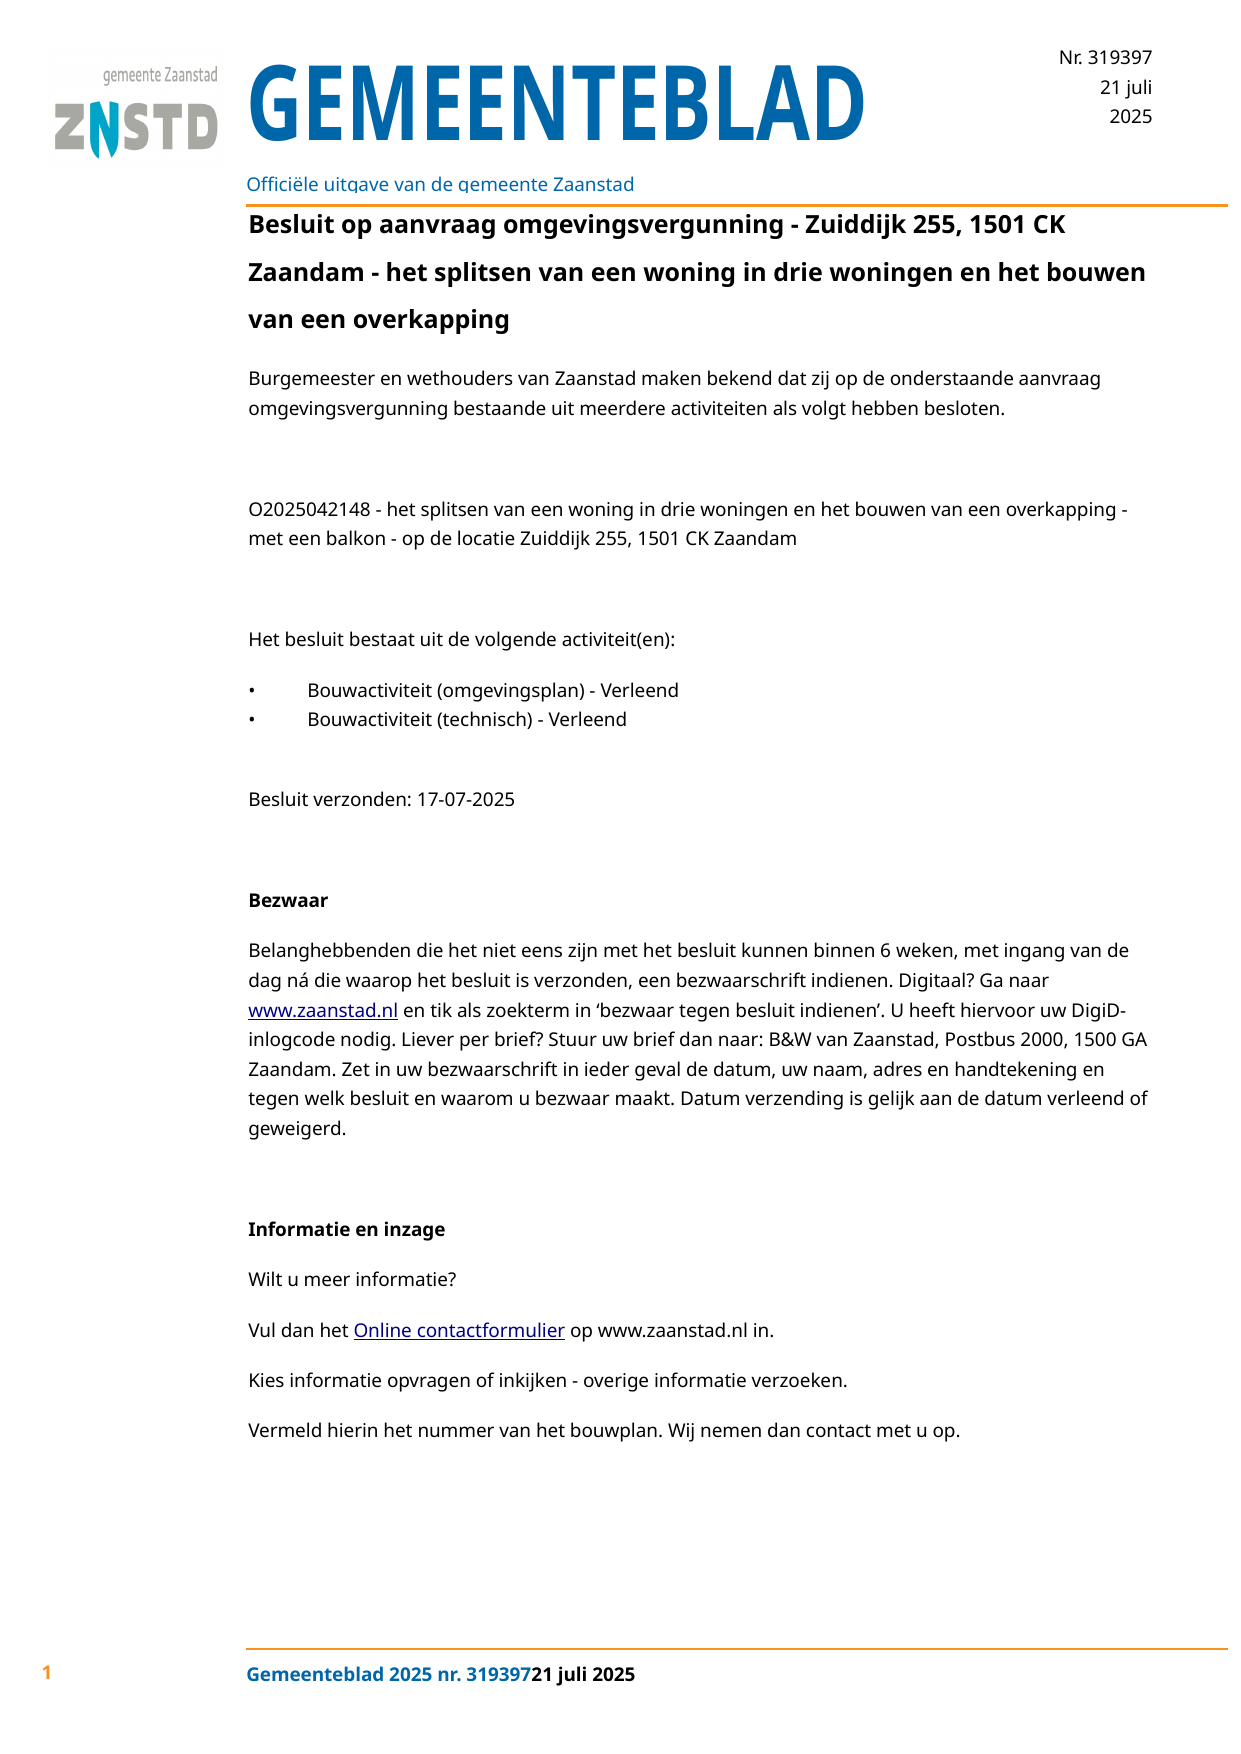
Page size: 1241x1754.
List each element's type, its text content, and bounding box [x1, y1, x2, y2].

text Het besluit bestaat uit de volgende activiteit(en): [248, 626, 1152, 652]
text Besluit op aanvraag omgevingsvergunning - Zuiddijk 255, 1501 CK Zaandam - het splitsen van een woning in drie woningen en het bouwen van een overkapping [248, 207, 1152, 336]
text Burgemeester en wethouders van Zaanstad maken bekend dat zij op de onderstaande aanvraag omgevingsvergunning bestaande uit meerdere activiteiten als volgt hebben besloten. [248, 366, 1152, 421]
text Bezwaar [248, 887, 1152, 913]
text Besluit verzonden: 17-07-2025 [248, 786, 1152, 812]
list Bouwactiviteit (technisch) - Verleend [248, 706, 1152, 732]
text Informatie en inzage [248, 1216, 1152, 1242]
text Vermeld hierin het nummer van het bouwplan. Wij nemen dan contact met u op. [248, 1418, 1152, 1443]
text Belanghebbenden die het niet eens zijn met het besluit kunnen binnen 6 weken, met ingang van de dag ná die waarop het besluit is verzonden, een bezwaarschrift indienen. Digitaal? Ga naar www.zaanstad.nl en tik als zoekterm in ‘bezwaar tegen besluit indienen’. U heeft hiervoor uw DigiD-inlogcode nodig. Liever per brief? Stuur uw brief dan naar: B&W van Zaanstad, Postbus 2000, 1500 GA Zaandam. Zet in uw bezwaarschrift in ieder geval de datum, uw naam, adres en handtekening en tegen welk besluit en waarom u bezwaar maakt. Datum verzending is gelijk aan de datum verleend of geweigerd. [248, 938, 1152, 1141]
list Bouwactiviteit (omgevingsplan) - Verleend [248, 677, 1152, 702]
text Wilt u meer informatie? [248, 1266, 1152, 1292]
picture [41, 47, 231, 172]
text O2025042148 - het splitsen van een woning in drie woningen en het bouwen van een overkapping - met een balkon - op de locatie Zuiddijk 255, 1501 CK Zaandam [248, 496, 1152, 551]
text Kies informatie opvragen of inkijken - overige informatie verzoeken. [248, 1367, 1152, 1393]
text Vul dan het Online contactformulier op www.zaanstad.nl in. [248, 1317, 1152, 1342]
